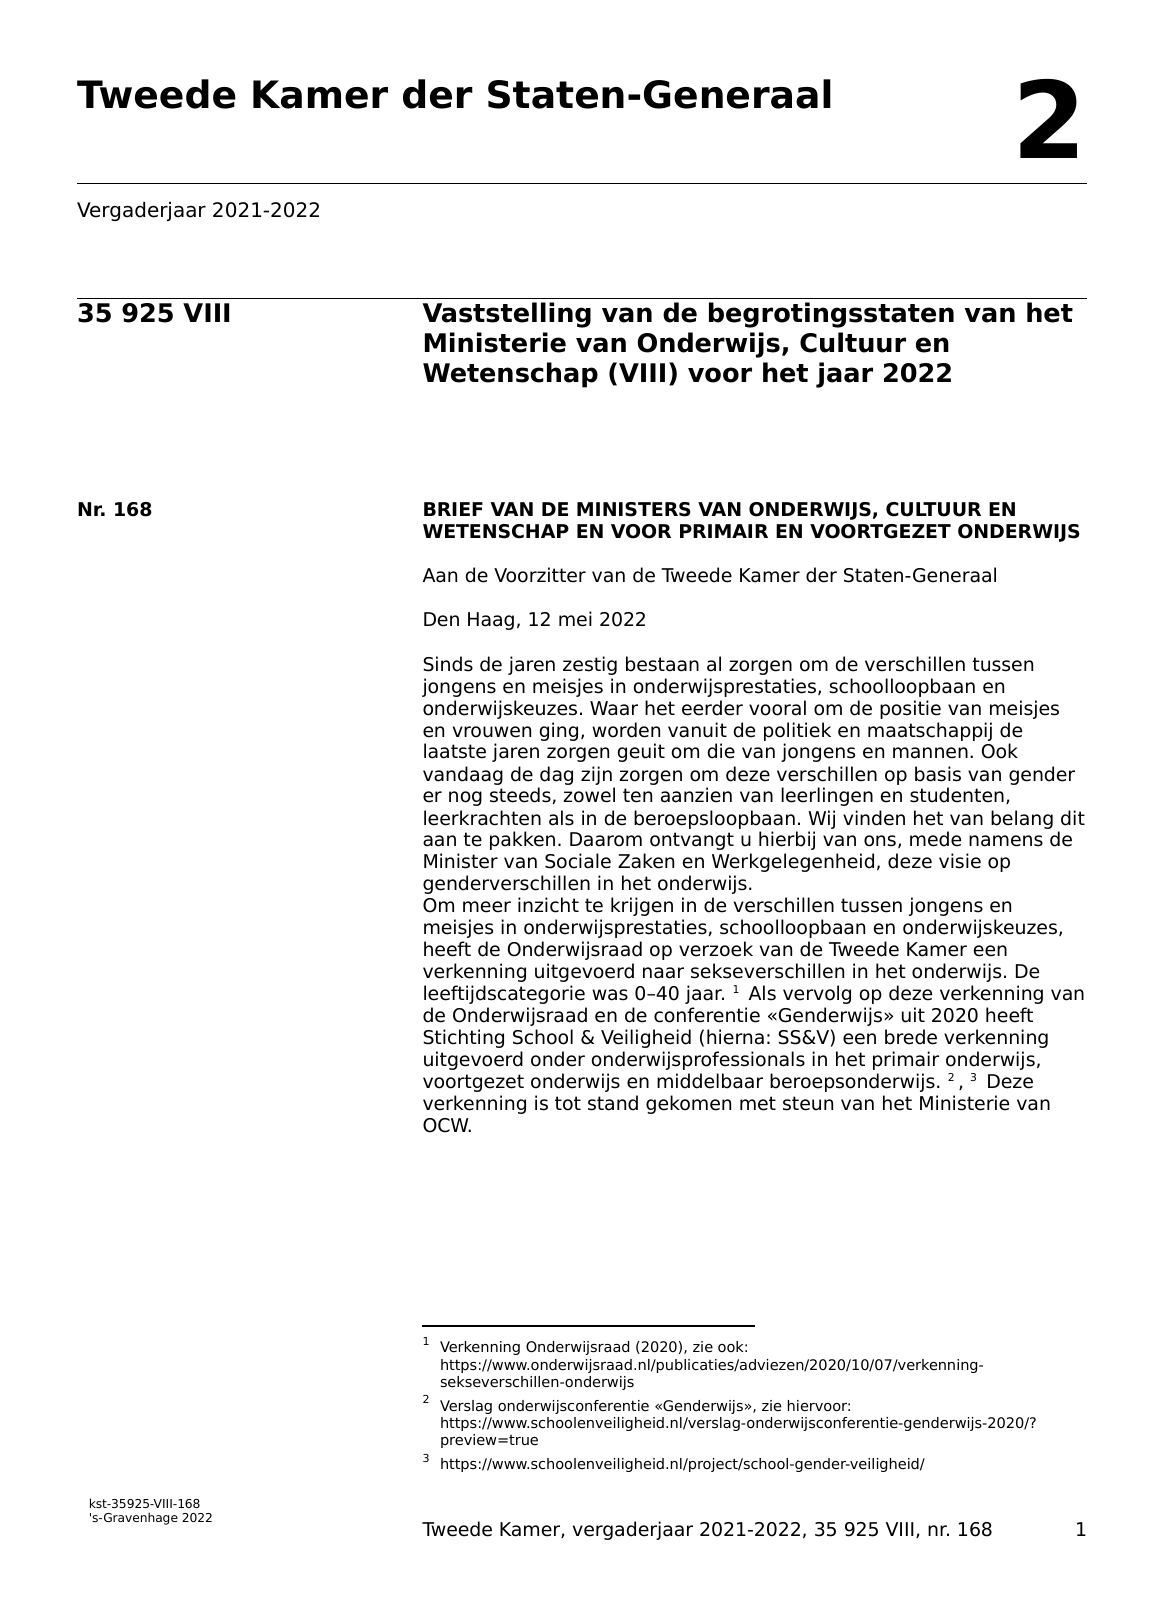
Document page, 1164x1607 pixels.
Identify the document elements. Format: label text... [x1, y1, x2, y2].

text kst-35925-VIII-168 [88, 1497, 323, 1511]
table_header 2 [886, 59, 1087, 183]
text Verslag onderwijsconferentie «Genderwijs», zie hiervoor: https://www.schoolenveiligheid.nl/verslag-onderwijsconferentie-genderwijs-2020/?preview=true [422, 1393, 1087, 1449]
text 's-Gravenhage 2022 [88, 1511, 323, 1525]
subtitle 35 925 VIII Vaststelling van de begrotingsstaten van het Ministerie van Onderwijs, Cultuur en Wetenschap (VIII) voor het jaar 2022 [77, 299, 1087, 388]
text Om meer inzicht te krijgen in de verschillen tussen jongens en meisjes in onderwijsprestaties, schoolloopbaan en onderwijskeuzes, heeft de Onderwijsraad op verzoek van de Tweede Kamer een verkenning uitgevoerd naar sekseverschillen in het onderwijs. De leeftijdscategorie was 0–40 jaar. Als vervolg op deze verkenning van de Onderwijsraad en de conferentie «Genderwijs» uit 2020 heeft Stichting School & Veiligheid (hierna: SS&V) een brede verkenning uitgevoerd onder onderwijsprofessionals in het primair onderwijs, voortgezet onderwijs en middelbaar beroepsonderwijs. , Deze verkenning is tot stand gekomen met steun van het Ministerie van OCW. [422, 895, 1087, 1137]
text Aan de Voorzitter van de Tweede Kamer der Staten-Generaal [422, 565, 1087, 587]
text Sinds de jaren zestig bestaan al zorgen om de verschillen tussen jongens en meisjes in onderwijsprestaties, schoolloopbaan en onderwijskeuzes. Waar het eerder vooral om de positie van meisjes en vrouwen ging, worden vanuit de politiek en maatschappij de laatste jaren zorgen geuit om die van jongens en mannen. Ook vandaag de dag zijn zorgen om deze verschillen op basis van gender er nog steeds, zowel ten aanzien van leerlingen en studenten, leerkrachten als in de beroepsloopbaan. Wij vinden het van belang dit aan te pakken. Daarom ontvangt u hierbij van ons, mede namens de Minister van Sociale Zaken en Werkgelegenheid, deze visie op genderverschillen in het onderwijs. [422, 653, 1087, 895]
table_cell Vergaderjaar 2021-2022 [77, 184, 1087, 298]
text https://www.schoolenveiligheid.nl/project/school-gender-veiligheid/ [422, 1452, 1087, 1474]
table_header Tweede Kamer der Staten-Generaal [77, 59, 886, 183]
text Den Haag, 12 mei 2022 [422, 609, 1087, 631]
text Verkenning Onderwijsraad (2020), zie ook: https://www.onderwijsraad.nl/publicaties/adviezen/2020/10/07/verkenning-sekseverschillen-onderwijs [422, 1335, 1087, 1391]
subtitle Nr. 168 BRIEF VAN DE MINISTERS VAN ONDERWIJS, CULTUUR EN WETENSCHAP EN VOOR PRIMAIR EN VOORTGEZET ONDERWIJS [77, 499, 1087, 543]
